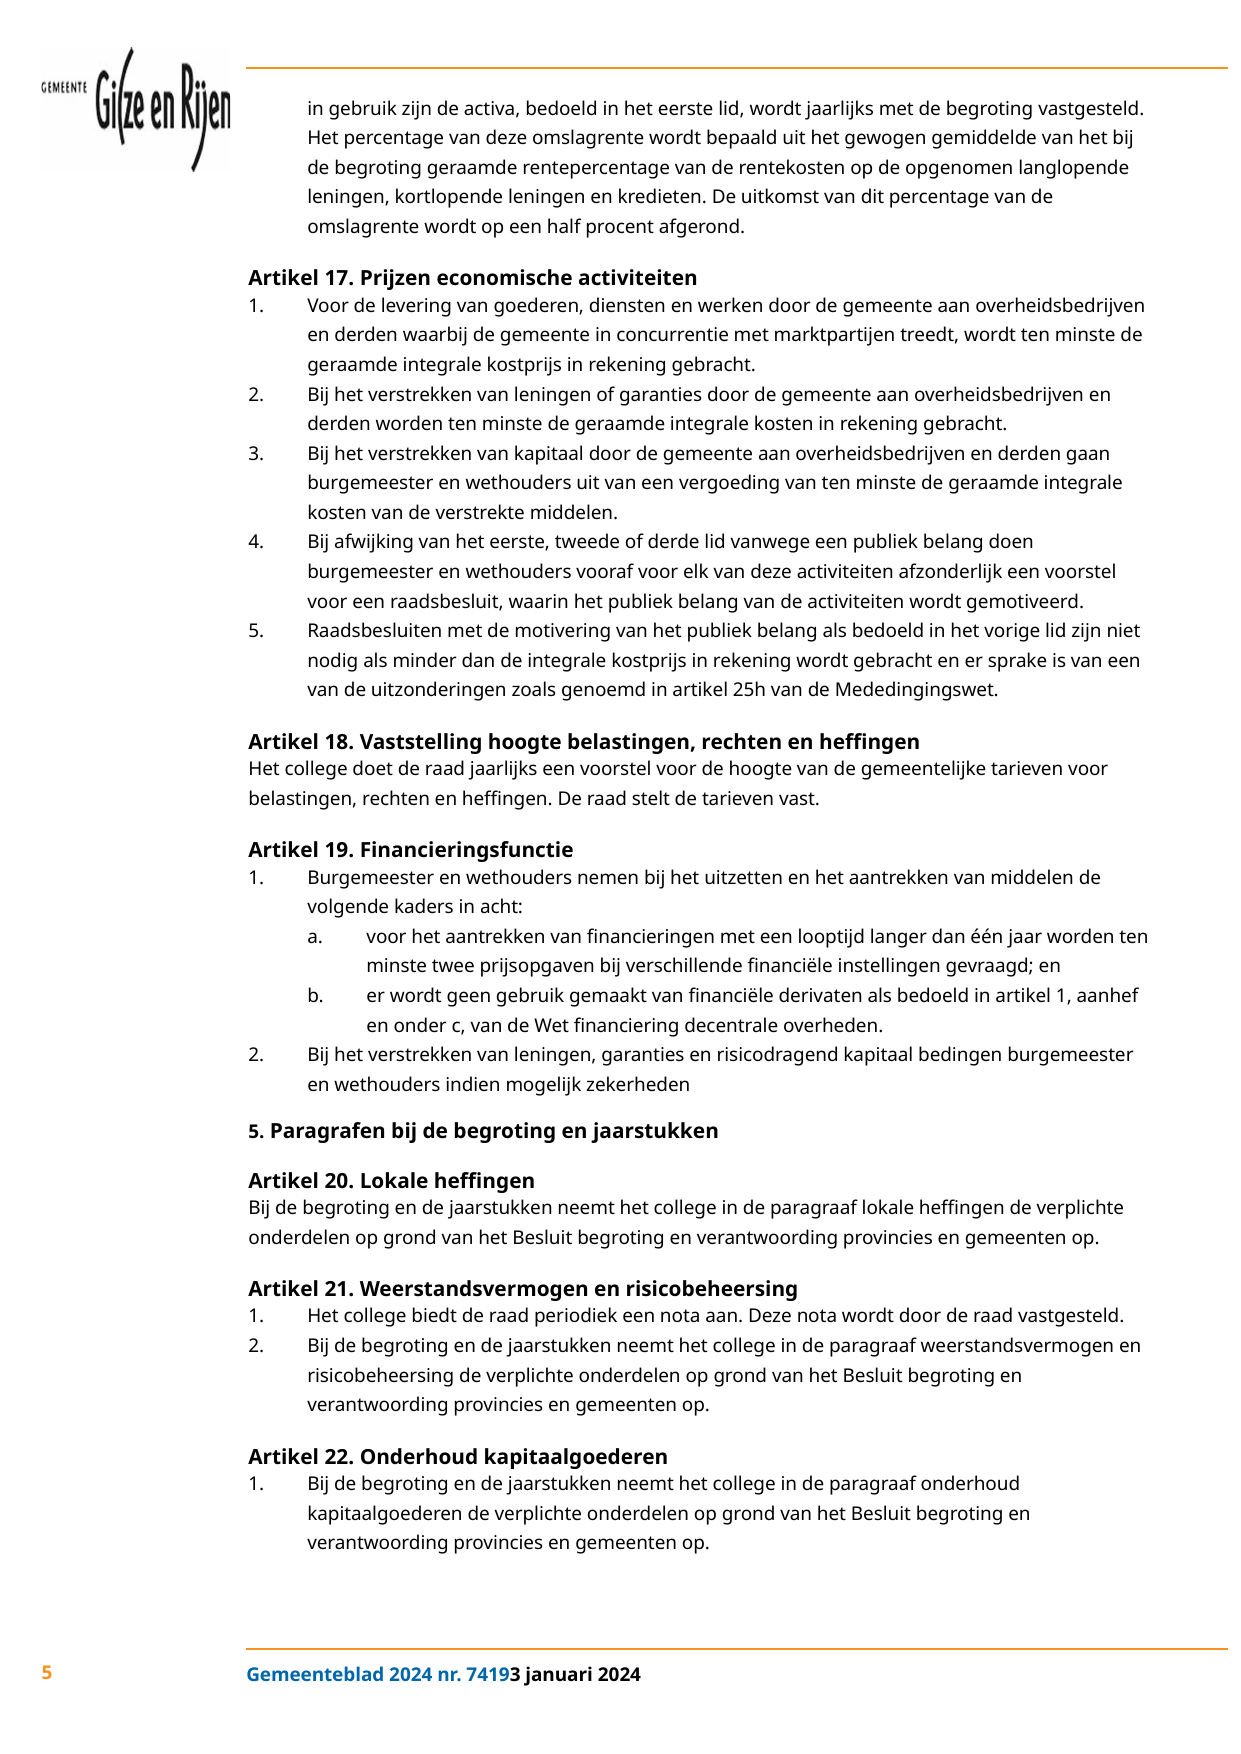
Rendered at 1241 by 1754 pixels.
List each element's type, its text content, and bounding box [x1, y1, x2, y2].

list Bij het verstrekken van leningen of garanties door de gemeente aan overheidsbedrijven en derden worden ten minste de geraamde integrale kosten in rekening gebracht. [248, 381, 1152, 436]
text Artikel 22. Onderhoud kapitaalgoederen [248, 1442, 1152, 1470]
list er wordt geen gebruik gemaakt van financiële derivaten als bedoeld in artikel 1, aanhef en onder c, van de Wet financiering decentrale overheden. [307, 982, 1152, 1037]
text 5. Paragrafen bij de begroting en jaarstukken [248, 1117, 1152, 1145]
text Artikel 20. Lokale heffingen [248, 1166, 1152, 1194]
text Het college doet de raad jaarlijks een voorstel voor de hoogte van de gemeentelijke tarieven voor belastingen, rechten en heffingen. De raad stelt de tarieven vast. [248, 755, 1152, 811]
text Artikel 19. Financieringsfunctie [248, 835, 1152, 864]
list in gebruik zijn de activa, bedoeld in het eerste lid, wordt jaarlijks met de begroting vastgesteld. Het percentage van deze omslagrente wordt bepaald uit het gewogen gemiddelde van het bij de begroting geraamde rentepercentage van de rentekosten op de opgenomen langlopende leningen, kortlopende leningen en kredieten. De uitkomst van dit percentage van de omslagrente wordt op een half procent afgerond. [248, 95, 1152, 239]
list Bij het verstrekken van leningen, garanties en risicodragend kapitaal bedingen burgemeester en wethouders indien mogelijk zekerheden [248, 1041, 1152, 1097]
text Bij de begroting en de jaarstukken neemt het college in de paragraaf lokale heffingen de verplichte onderdelen op grond van het Besluit begroting en verantwoording provincies en gemeenten op. [248, 1194, 1152, 1249]
list Bij de begroting en de jaarstukken neemt het college in de paragraaf weerstandsvermogen en risicobeheersing de verplichte onderdelen op grond van het Besluit begroting en verantwoording provincies en gemeenten op. [248, 1332, 1152, 1417]
text Artikel 18. Vaststelling hoogte belastingen, rechten en heffingen [248, 727, 1152, 755]
list Het college biedt de raad periodiek een nota aan. Deze nota wordt door de raad vastgesteld. [248, 1303, 1152, 1328]
text Artikel 21. Weerstandsvermogen en risicobeheersing [248, 1274, 1152, 1303]
list Raadsbesluiten met de motivering van het publiek belang als bedoeld in het vorige lid zijn niet nodig als minder dan de integrale kostprijs in rekening wordt gebracht en er sprake is van een van de uitzonderingen zoals genoemd in artikel 25h van de Mededingingswet. [248, 617, 1152, 702]
list Voor de levering van goederen, diensten en werken door de gemeente aan overheidsbedrijven en derden waarbij de gemeente in concurrentie met marktpartijen treedt, wordt ten minste de geraamde integrale kostprijs in rekening gebracht. [248, 292, 1152, 377]
list Burgemeester en wethouders nemen bij het uitzetten en het aantrekken van middelen de volgende kaders in acht: [248, 864, 1152, 919]
text Artikel 17. Prijzen economische activiteiten [248, 263, 1152, 292]
list Bij afwijking van het eerste, tweede of derde lid vanwege een publiek belang doen burgemeester en wethouders vooraf voor elk van deze activiteiten afzonderlijk een voorstel voor een raadsbesluit, waarin het publiek belang van de activiteiten wordt gemotiveerd. [248, 529, 1152, 613]
list Bij het verstrekken van kapitaal door de gemeente aan overheidsbedrijven en derden gaan burgemeester en wethouders uit van een vergoeding van ten minste de geraamde integrale kosten van de verstrekte middelen. [248, 440, 1152, 525]
picture [41, 47, 231, 172]
list Bij de begroting en de jaarstukken neemt het college in de paragraaf onderhoud kapitaalgoederen de verplichte onderdelen op grond van het Besluit begroting en verantwoording provincies en gemeenten op. [248, 1470, 1152, 1555]
list voor het aantrekken van financieringen met een looptijd langer dan één jaar worden ten minste twee prijsopgaven bij verschillende financiële instellingen gevraagd; en [307, 923, 1152, 978]
